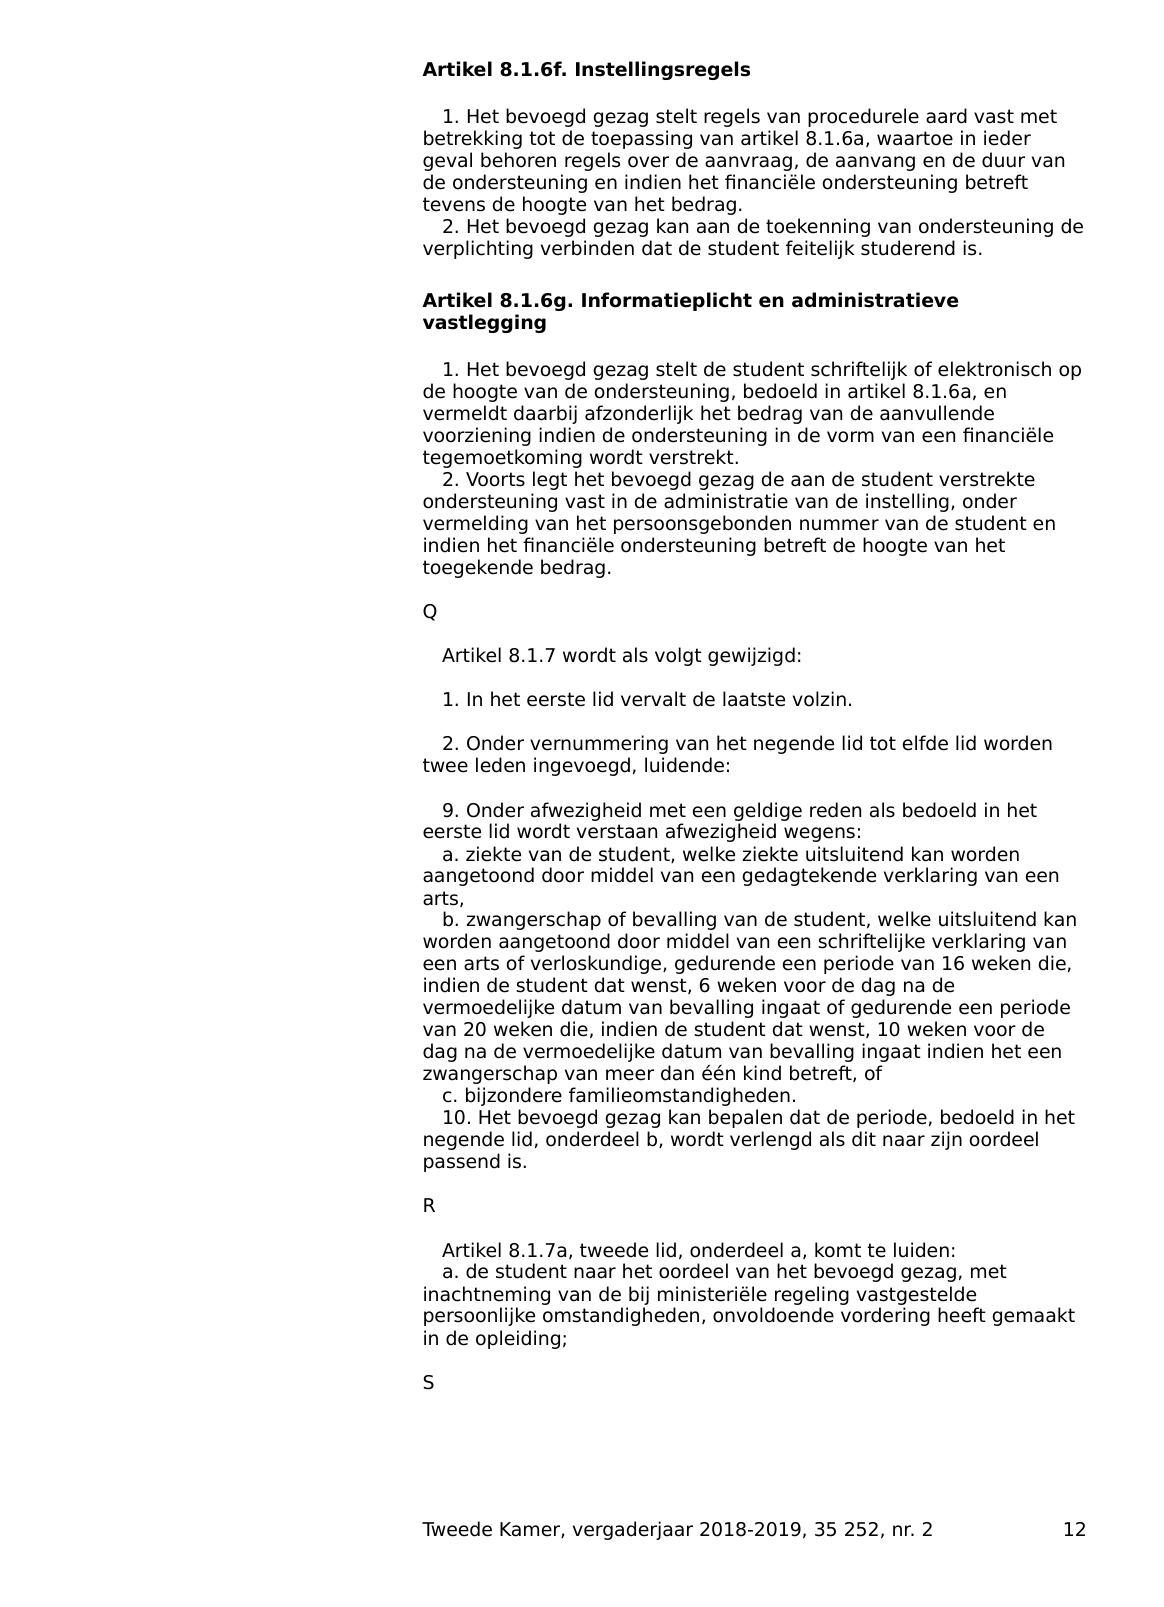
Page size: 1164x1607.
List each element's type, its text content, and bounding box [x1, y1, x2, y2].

subtitle Artikel 8.1.6f. Instellingsregels [422, 59, 1087, 81]
text 2. Onder vernummering van het negende lid tot elfde lid worden twee leden ingevoegd, luidende: [422, 733, 1087, 777]
text 9. Onder afwezigheid met een geldige reden als bedoeld in het eerste lid wordt verstaan afwezigheid wegens: [422, 799, 1087, 843]
text 1. Het bevoegd gezag stelt de student schriftelijk of elektronisch op de hoogte van de ondersteuning, bedoeld in artikel 8.1.6a, en vermeldt daarbij afzonderlijk het bedrag van de aanvullende voorziening indien de ondersteuning in de vorm van een financiële tegemoetkoming wordt verstrekt. [422, 359, 1087, 469]
text Artikel 8.1.7 wordt als volgt gewijzigd: [422, 645, 1087, 667]
text 10. Het bevoegd gezag kan bepalen dat de periode, bedoeld in het negende lid, onderdeel b, wordt verlengd als dit naar zijn oordeel passend is. [422, 1107, 1087, 1173]
text a. de student naar het oordeel van het bevoegd gezag, met inachtneming van de bij ministeriële regeling vastgestelde persoonlijke omstandigheden, onvoldoende vordering heeft gemaakt in de opleiding; [422, 1261, 1087, 1349]
text 2. Het bevoegd gezag kan aan de toekenning van ondersteuning de verplichting verbinden dat de student feitelijk studerend is. [422, 216, 1087, 260]
text Artikel 8.1.7a, tweede lid, onderdeel a, komt te luiden: [422, 1239, 1087, 1261]
text R [422, 1195, 1087, 1217]
text S [422, 1372, 1087, 1393]
text b. zwangerschap of bevalling van de student, welke uitsluitend kan worden aangetoond door middel van een schriftelijke verklaring van een arts of verloskundige, gedurende een periode van 16 weken die, indien de student dat wenst, 6 weken voor de dag na de vermoedelijke datum van bevalling ingaat of gedurende een periode van 20 weken die, indien de student dat wenst, 10 weken voor de dag na de vermoedelijke datum van bevalling ingaat indien het een zwangerschap van meer dan één kind betreft, of [422, 909, 1087, 1085]
text 2. Voorts legt het bevoegd gezag de aan de student verstrekte ondersteuning vast in de administratie van de instelling, onder vermelding van het persoonsgebonden nummer van de student en indien het financiële ondersteuning betreft de hoogte van het toegekende bedrag. [422, 469, 1087, 579]
text 1. In het eerste lid vervalt de laatste volzin. [422, 689, 1087, 711]
subtitle Artikel 8.1.6g. Informatieplicht en administratieve vastlegging [422, 290, 1087, 334]
text a. ziekte van de student, welke ziekte uitsluitend kan worden aangetoond door middel van een gedagtekende verklaring van een arts, [422, 843, 1087, 909]
text Q [422, 601, 1087, 623]
text c. bijzondere familieomstandigheden. [422, 1085, 1087, 1107]
text 1. Het bevoegd gezag stelt regels van procedurele aard vast met betrekking tot de toepassing van artikel 8.1.6a, waartoe in ieder geval behoren regels over de aanvraag, de aanvang en de duur van de ondersteuning en indien het financiële ondersteuning betreft tevens de hoogte van het bedrag. [422, 106, 1087, 216]
